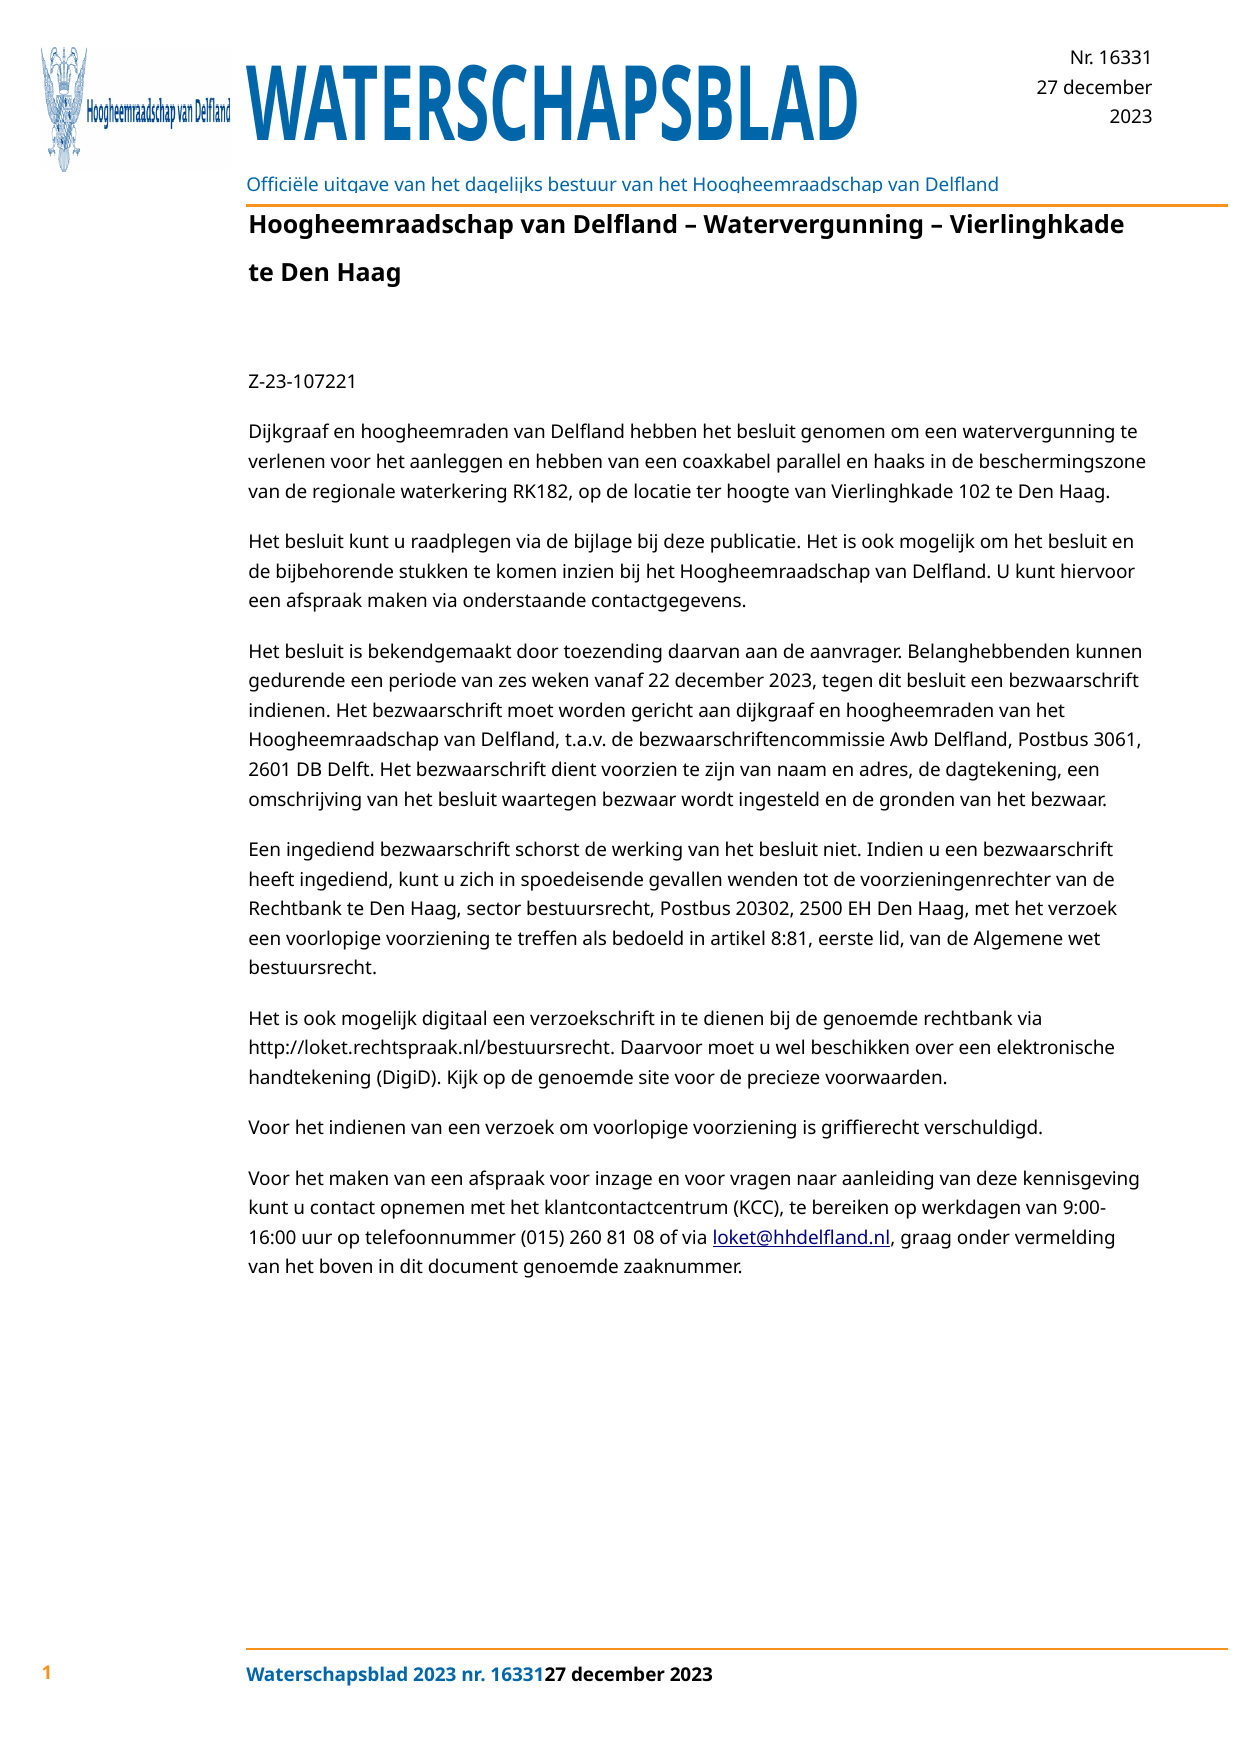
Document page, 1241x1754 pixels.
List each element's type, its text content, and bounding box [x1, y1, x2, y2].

text Het besluit kunt u raadplegen via de bijlage bij deze publicatie. Het is ook mogelijk om het besluit en de bijbehorende stukken te komen inzien bij het Hoogheemraadschap van Delfland. U kunt hiervoor een afspraak maken via onderstaande contactgegevens. [248, 528, 1152, 613]
text Voor het indienen van een verzoek om voorlopige voorziening is griffierecht verschuldigd. [248, 1114, 1152, 1140]
text Het besluit is bekendgemaakt door toezending daarvan aan de aanvrager. Belanghebbenden kunnen gedurende een periode van zes weken vanaf 22 december 2023, tegen dit besluit een bezwaarschrift indienen. Het bezwaarschrift moet worden gericht aan dijkgraaf en hoogheemraden van het Hoogheemraadschap van Delfland, t.a.v. de bezwaarschriftencommissie Awb Delfland, Postbus 3061, 2601 DB Delft. Het bezwaarschrift dient voorzien te zijn van naam en adres, de dagtekening, een omschrijving van het besluit waartegen bezwaar wordt ingesteld en de gronden van het bezwaar. [248, 638, 1152, 812]
text Een ingediend bezwaarschrift schorst de werking van het besluit niet. Indien u een bezwaarschrift heeft ingediend, kunt u zich in spoedeisende gevallen wenden tot de voorzieningenrechter van de Rechtbank te Den Haag, sector bestuursrecht, Postbus 20302, 2500 EH Den Haag, met het verzoek een voorlopige voorziening te treffen als bedoeld in artikel 8:81, eerste lid, van de Algemene wet bestuursrecht. [248, 836, 1152, 980]
text Dijkgraaf en hoogheemraden van Delfland hebben het besluit genomen om een watervergunning te verlenen voor het aanleggen en hebben van een coaxkabel parallel en haaks in de beschermingszone van de regionale waterkering RK182, op de locatie ter hoogte van Vierlinghkade 102 te Den Haag. [248, 419, 1152, 504]
text Z-23-107221 [248, 368, 1152, 394]
text Hoogheemraadschap van Delfland – Watervergunning – Vierlinghkade te Den Haag [248, 207, 1152, 288]
text Het is ook mogelijk digitaal een verzoekschrift in te dienen bij de genoemde rechtbank via http://loket.rechtspraak.nl/bestuursrecht. Daarvoor moet u wel beschikken over een elektronische handtekening (DigiD). Kijk op de genoemde site voor de precieze voorwaarden. [248, 1005, 1152, 1090]
picture [41, 47, 231, 172]
text Voor het maken van een afspraak voor inzage en voor vragen naar aanleiding van deze kennisgeving kunt u contact opnemen met het klantcontactcentrum (KCC), te bereiken op werkdagen van 9:00-16:00 uur op telefoonnummer (015) 260 81 08 of via loket@hhdelfland.nl, graag onder vermelding van het boven in dit document genoemde zaaknummer. [248, 1165, 1152, 1279]
